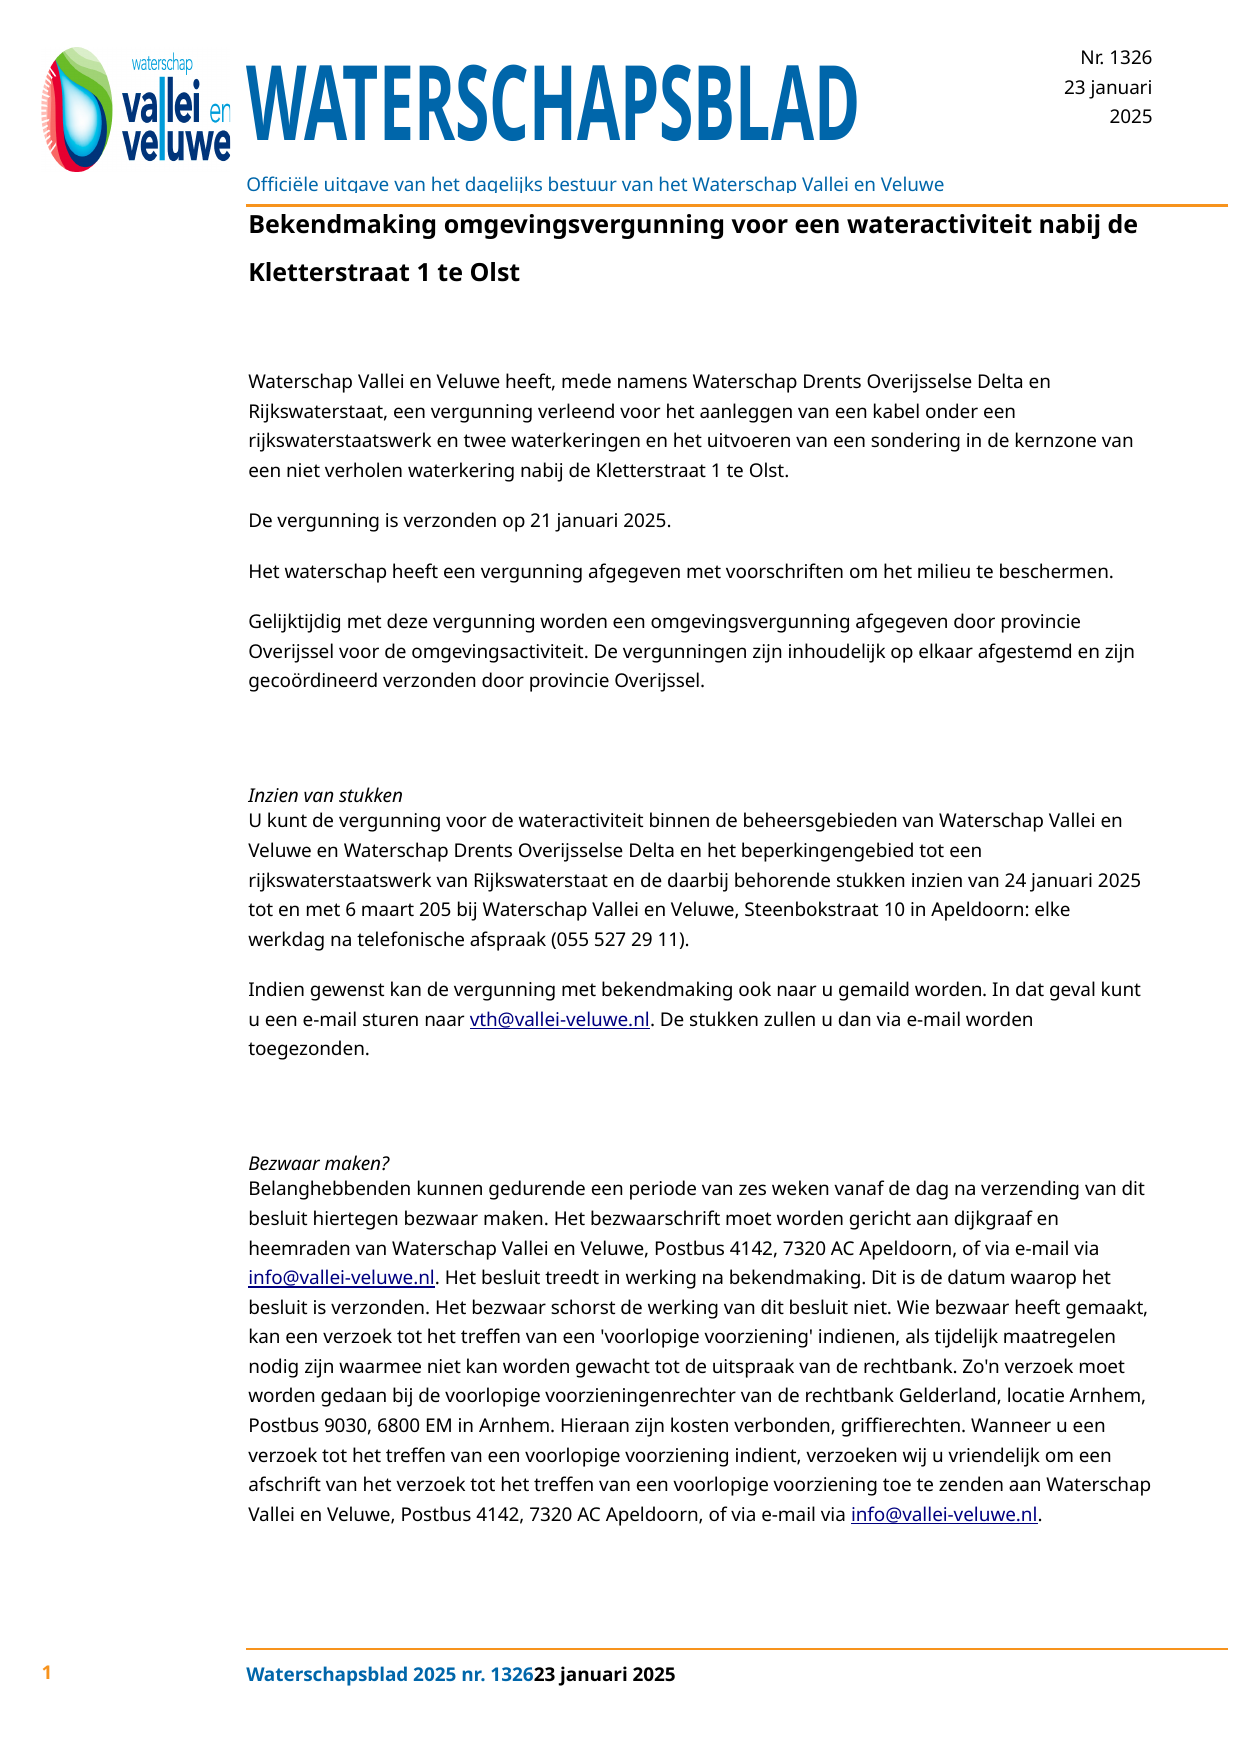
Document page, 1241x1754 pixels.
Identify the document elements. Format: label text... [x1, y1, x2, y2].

text U kunt de vergunning voor de wateractiviteit binnen de beheersgebieden van Waterschap Vallei en Veluwe en Waterschap Drents Overijsselse Delta en het beperkingengebied tot een rijkswaterstaatswerk van Rijkswaterstaat en de daarbij behorende stukken inzien van 24 januari 2025 tot en met 6 maart 205 bij Waterschap Vallei en Veluwe, Steenbokstraat 10 in Apeldoorn: elke werkdag na telefonische afspraak (055 527 29 11). [248, 808, 1152, 952]
text Indien gewenst kan de vergunning met bekendmaking ook naar u gemaild worden. In dat geval kunt u een e-mail sturen naar vth@vallei-veluwe.nl. De stukken zullen u dan via e-mail worden toegezonden. [248, 976, 1152, 1061]
text Waterschap Vallei en Veluwe heeft, mede namens Waterschap Drents Overijsselse Delta en Rijkswaterstaat, een vergunning verleend voor het aanleggen van een kabel onder een rijkswaterstaatswerk en twee waterkeringen en het uitvoeren van een sondering in de kernzone van een niet verholen waterkering nabij de Kletterstraat 1 te Olst. [248, 368, 1152, 483]
text Bekendmaking omgevingsvergunning voor een wateractiviteit nabij de Kletterstraat 1 te Olst [248, 207, 1152, 288]
text Gelijktijdig met deze vergunning worden een omgevingsvergunning afgegeven door provincie Overijssel voor de omgevingsactiviteit. De vergunningen zijn inhoudelijk op elkaar afgestemd en zijn gecoördineerd verzonden door provincie Overijssel. [248, 608, 1152, 693]
text Bezwaar maken? [248, 1150, 1152, 1176]
text Het waterschap heeft een vergunning afgegeven met voorschriften om het milieu te beschermen. [248, 558, 1152, 584]
text Belanghebbenden kunnen gedurende een periode van zes weken vanaf de dag na verzending van dit besluit hiertegen bezwaar maken. Het bezwaarschrift moet worden gericht aan dijkgraaf en heemraden van Waterschap Vallei en Veluwe, Postbus 4142, 7320 AC Apeldoorn, of via e-mail via info@vallei-veluwe.nl. Het besluit treedt in werking na bekendmaking. Dit is de datum waarop het besluit is verzonden. Het bezwaar schorst de werking van dit besluit niet. Wie bezwaar heeft gemaakt, kan een verzoek tot het treffen van een 'voorlopige voorziening' indienen, als tijdelijk maatregelen nodig zijn waarmee niet kan worden gewacht tot de uitspraak van de rechtbank. Zo'n verzoek moet worden gedaan bij de voorlopige voorzieningenrechter van de rechtbank Gelderland, locatie Arnhem, Postbus 9030, 6800 EM in Arnhem. Hieraan zijn kosten verbonden, griffierechten. Wanneer u een verzoek tot het treffen van een voorlopige voorziening indient, verzoeken wij u vriendelijk om een afschrift van het verzoek tot het treffen van een voorlopige voorziening toe te zenden aan Waterschap Vallei en Veluwe, Postbus 4142, 7320 AC Apeldoorn, of via e-mail via info@vallei-veluwe.nl. [248, 1176, 1152, 1527]
text Inzien van stukken [248, 782, 1152, 808]
picture [41, 47, 231, 172]
text De vergunning is verzonden op 21 januari 2025. [248, 507, 1152, 533]
